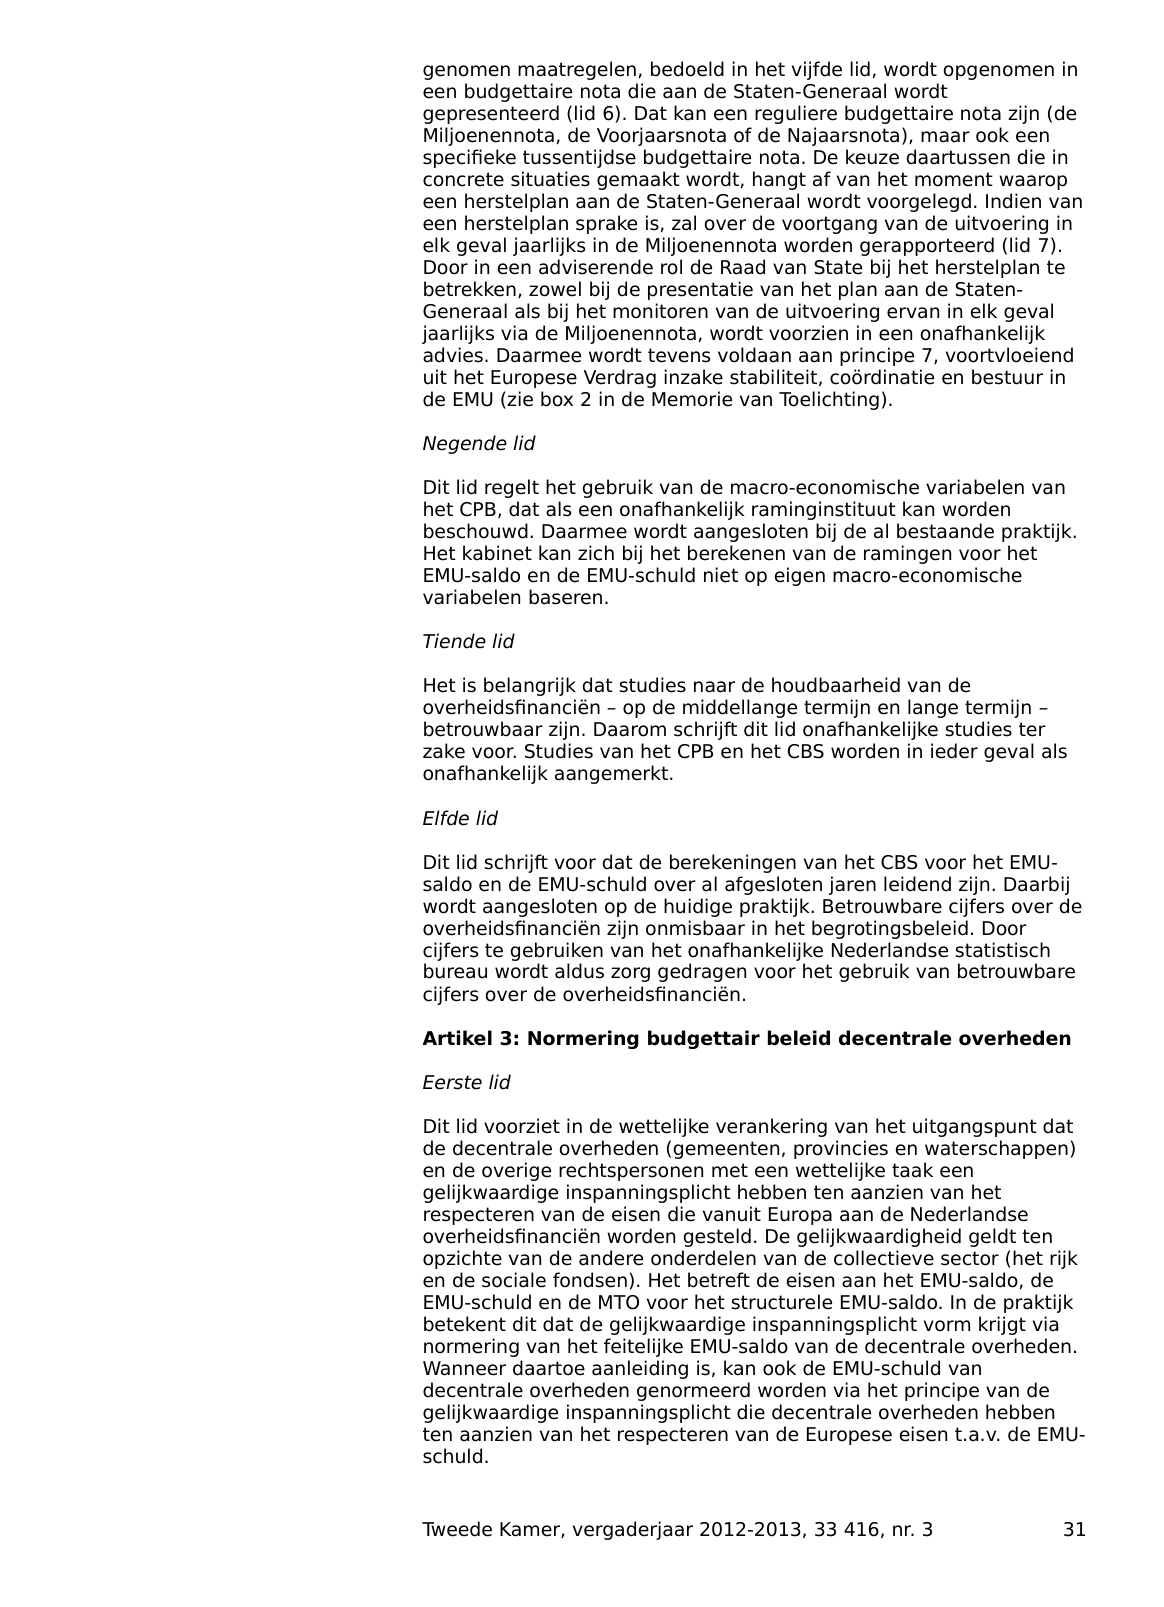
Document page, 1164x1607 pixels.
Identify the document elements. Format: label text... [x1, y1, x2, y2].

subtitle Eerste lid [422, 1072, 1087, 1094]
subtitle Artikel 3: Normering budgettair beleid decentrale overheden [422, 1028, 1087, 1049]
text Door in een adviserende rol de Raad van State bij het herstelplan te betrekken, zowel bij de presentatie van het plan aan de Staten-Generaal als bij het monitoren van de uitvoering ervan in elk geval jaarlijks via de Miljoenennota, wordt voorzien in een onafhankelijk advies. Daarmee wordt tevens voldaan aan principe 7, voortvloeiend uit het Europese Verdrag inzake stabiliteit, coördinatie en bestuur in de EMU (zie box 2 in de Memorie van Toelichting). [422, 257, 1087, 411]
text genomen maatregelen, bedoeld in het vijfde lid, wordt opgenomen in een budgettaire nota die aan de Staten-Generaal wordt gepresenteerd (lid 6). Dat kan een reguliere budgettaire nota zijn (de Miljoenennota, de Voorjaarsnota of de Najaarsnota), maar ook een specifieke tussentijdse budgettaire nota. De keuze daartussen die in concrete situaties gemaakt wordt, hangt af van het moment waarop een herstelplan aan de Staten-Generaal wordt voorgelegd. Indien van een herstelplan sprake is, zal over de voortgang van de uitvoering in elk geval jaarlijks in de Miljoenennota worden gerapporteerd (lid 7). [422, 59, 1087, 257]
subtitle Elfde lid [422, 807, 1087, 829]
text Dit lid voorziet in de wettelijke verankering van het uitgangspunt dat de decentrale overheden (gemeenten, provincies en waterschappen) en de overige rechtspersonen met een wettelijke taak een gelijkwaardige inspanningsplicht hebben ten aanzien van het respecteren van de eisen die vanuit Europa aan de Nederlandse overheidsfinanciën worden gesteld. De gelijkwaardigheid geldt ten opzichte van de andere onderdelen van de collectieve sector (het rijk en de sociale fondsen). Het betreft de eisen aan het EMU-saldo, de EMU-schuld en de MTO voor het structurele EMU-saldo. In de praktijk betekent dit dat de gelijkwaardige inspanningsplicht vorm krijgt via normering van het feitelijke EMU-saldo van de decentrale overheden. Wanneer daartoe aanleiding is, kan ook de EMU-schuld van decentrale overheden genormeerd worden via het principe van de gelijkwaardige inspanningsplicht die decentrale overheden hebben ten aanzien van het respecteren van de Europese eisen t.a.v. de EMU-schuld. [422, 1116, 1087, 1468]
text Dit lid schrijft voor dat de berekeningen van het CBS voor het EMU-saldo en de EMU-schuld over al afgesloten jaren leidend zijn. Daarbij wordt aangesloten op de huidige praktijk. Betrouwbare cijfers over de overheidsfinanciën zijn onmisbaar in het begrotingsbeleid. Door cijfers te gebruiken van het onafhankelijke Nederlandse statistisch bureau wordt aldus zorg gedragen voor het gebruik van betrouwbare cijfers over de overheidsfinanciën. [422, 852, 1087, 1005]
subtitle Tiende lid [422, 631, 1087, 653]
subtitle Negende lid [422, 433, 1087, 455]
text Het is belangrijk dat studies naar de houdbaarheid van de overheidsfinanciën – op de middellange termijn en lange termijn – betrouwbaar zijn. Daarom schrijft dit lid onafhankelijke studies ter zake voor. Studies van het CPB en het CBS worden in ieder geval als onafhankelijk aangemerkt. [422, 675, 1087, 785]
text Dit lid regelt het gebruik van de macro-economische variabelen van het CPB, dat als een onafhankelijk raminginstituut kan worden beschouwd. Daarmee wordt aangesloten bij de al bestaande praktijk. Het kabinet kan zich bij het berekenen van de ramingen voor het EMU-saldo en de EMU-schuld niet op eigen macro-economische variabelen baseren. [422, 477, 1087, 609]
